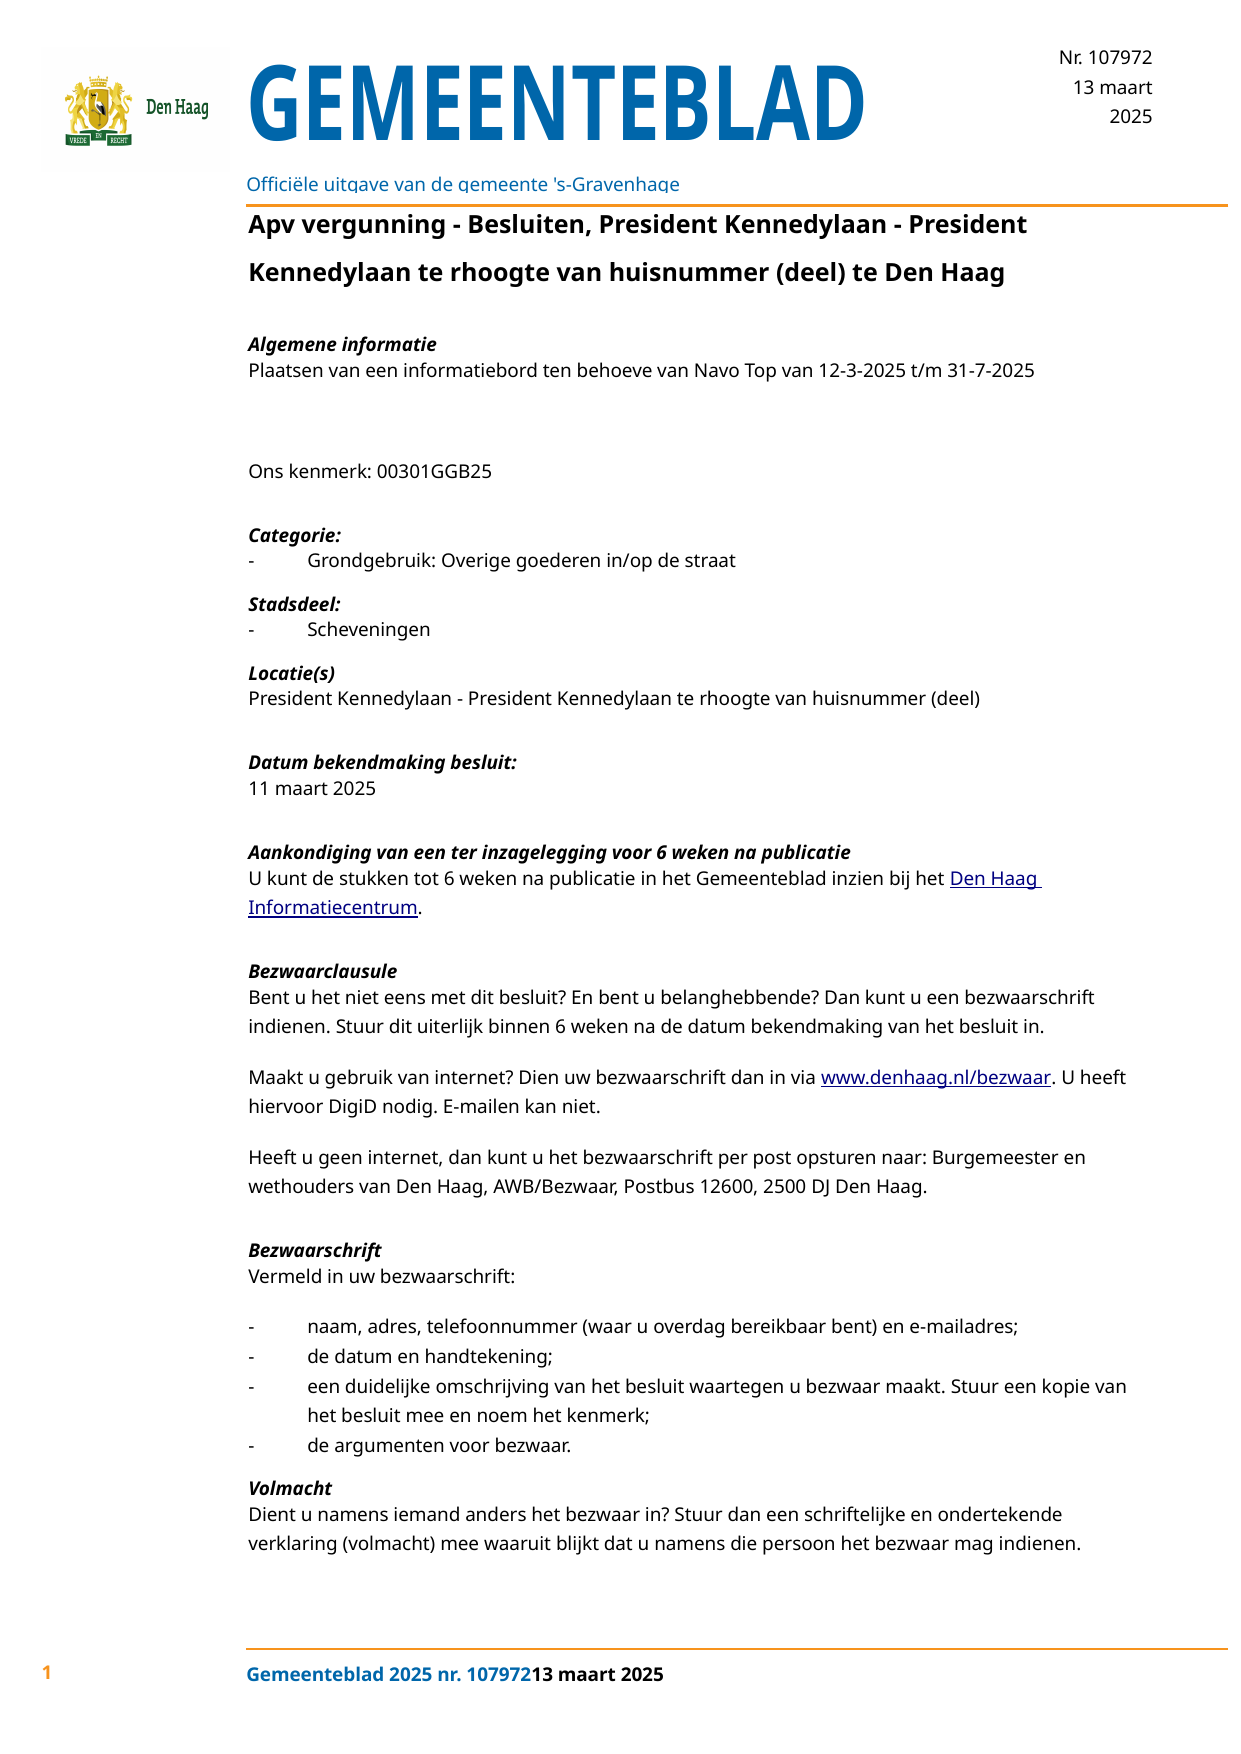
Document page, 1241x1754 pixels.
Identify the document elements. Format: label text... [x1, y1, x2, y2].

text Bezwaarclausule [248, 958, 1152, 984]
text Stadsdeel: [248, 591, 1152, 617]
text Bezwaarschrift [248, 1238, 1152, 1263]
list de argumenten voor bezwaar. [248, 1432, 1152, 1458]
text Bent u het niet eens met dit besluit? En bent u belanghebbende? Dan kunt u een bezwaarschrift indienen. Stuur dit uiterlijk binnen 6 weken na de datum bekendmaking van het besluit in. [248, 984, 1152, 1039]
text Ons kenmerk: 00301GGB25 [248, 458, 1152, 484]
list naam, adres, telefoonnummer (waar u overdag bereikbaar bent) en e-mailadres; [248, 1314, 1152, 1339]
text Datum bekendmaking besluit: [248, 749, 1152, 775]
text Dient u namens iemand anders het bezwaar in? Stuur dan een schriftelijke en ondertekende verklaring (volmacht) mee waaruit blijkt dat u namens die persoon het bezwaar mag indienen. [248, 1501, 1152, 1556]
text Aankondiging van een ter inzagelegging voor 6 weken na publicatie [248, 839, 1152, 865]
list Scheveningen [248, 617, 1152, 642]
picture [41, 47, 231, 172]
list Grondgebruik: Overige goederen in/op de straat [248, 548, 1152, 573]
text Maakt u gebruik van internet? Dien uw bezwaarschrift dan in via www.denhaag.nl/bezwaar. U heeft hiervoor DigiD nodig. E-mailen kan niet. [248, 1064, 1152, 1119]
list een duidelijke omschrijving van het besluit waartegen u bezwaar maakt. Stuur een kopie van het besluit mee en noem het kenmerk; [248, 1373, 1152, 1428]
text U kunt de stukken tot 6 weken na publicatie in het Gemeenteblad inzien bij het Den Haag Informatiecentrum. [248, 865, 1152, 920]
text Categorie: [248, 522, 1152, 548]
text Locatie(s) [248, 660, 1152, 685]
text President Kennedylaan - President Kennedylaan te rhoogte van huisnummer (deel) [248, 685, 1152, 711]
list de datum en handtekening; [248, 1343, 1152, 1369]
text Plaatsen van een informatiebord ten behoeve van Navo Top van 12-3-2025 t/m 31-7-2025 [248, 357, 1152, 383]
text Vermeld in uw bezwaarschrift: [248, 1263, 1152, 1289]
text Apv vergunning - Besluiten, President Kennedylaan - President Kennedylaan te rhoogte van huisnummer (deel) te Den Haag [248, 207, 1152, 288]
text 11 maart 2025 [248, 775, 1152, 801]
text Heeft u geen internet, dan kunt u het bezwaarschrift per post opsturen naar: Burgemeester en wethouders van Den Haag, AWB/Bezwaar, Postbus 12600, 2500 DJ Den Haag. [248, 1144, 1152, 1199]
text Algemene informatie [248, 331, 1152, 357]
text Volmacht [248, 1475, 1152, 1501]
